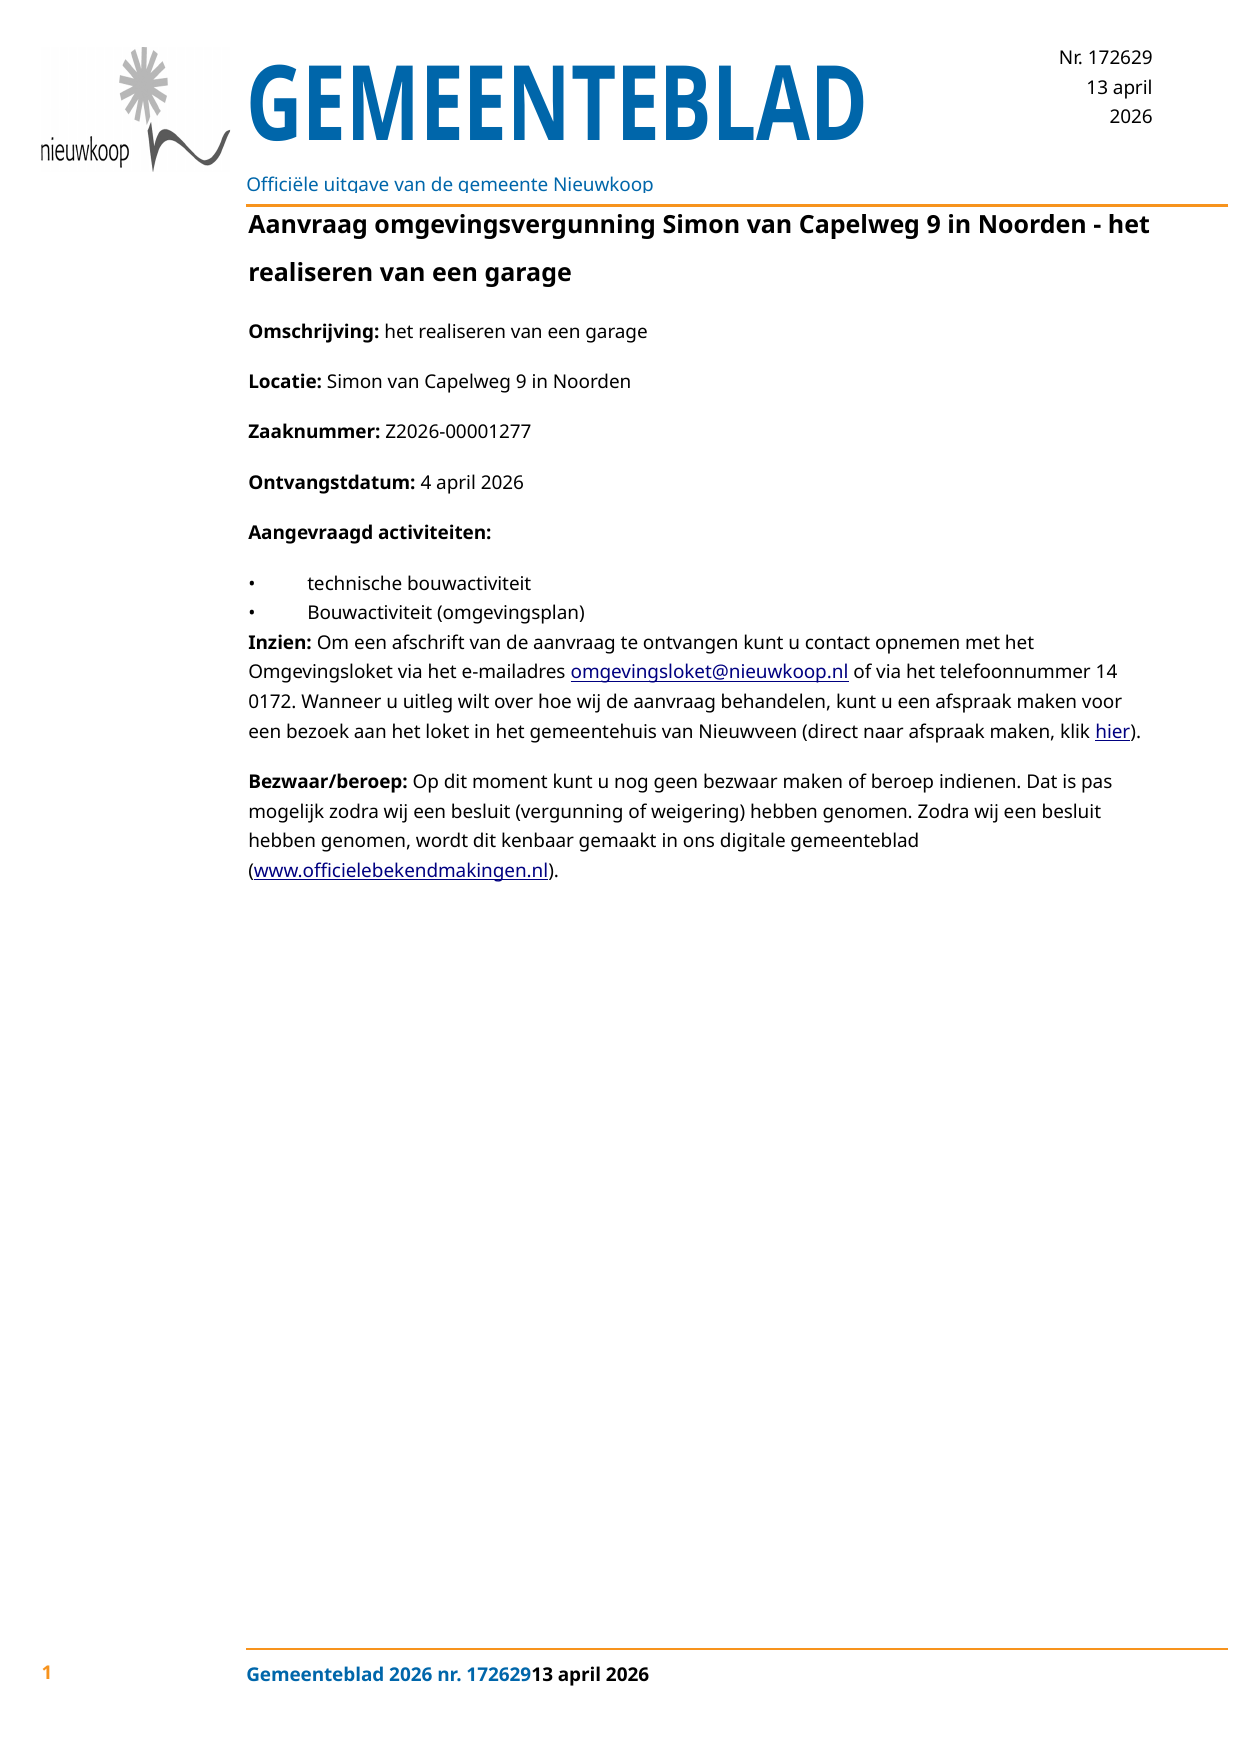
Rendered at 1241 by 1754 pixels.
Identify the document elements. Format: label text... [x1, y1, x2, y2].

text Locatie: Simon van Capelweg 9 in Noorden [248, 368, 1152, 394]
list Bouwactiviteit (omgevingsplan) [248, 599, 1152, 625]
text Aangevraagd activiteiten: [248, 519, 1152, 545]
picture [41, 47, 231, 172]
text Zaaknummer: Z2026-00001277 [248, 419, 1152, 444]
text Inzien: Om een afschrift van de aanvraag te ontvangen kunt u contact opnemen met het Omgevingsloket via het e-mailadres omgevingsloket@nieuwkoop.nl of via het telefoonnummer 14 0172. Wanneer u uitleg wilt over hoe wij de aanvraag behandelen, kunt u een afspraak maken voor een bezoek aan het loket in het gemeentehuis van Nieuwveen (direct naar afspraak maken, klik hier). [248, 629, 1152, 744]
text Bezwaar/beroep: Op dit moment kunt u nog geen bezwaar maken of beroep indienen. Dat is pas mogelijk zodra wij een besluit (vergunning of weigering) hebben genomen. Zodra wij een besluit hebben genomen, wordt dit kenbaar gemaakt in ons digitale gemeenteblad (www.officielebekendmakingen.nl). [248, 768, 1152, 883]
list technische bouwactiviteit [248, 570, 1152, 596]
text Omschrijving: het realiseren van een garage [248, 318, 1152, 344]
text Aanvraag omgevingsvergunning Simon van Capelweg 9 in Noorden - het realiseren van een garage [248, 207, 1152, 288]
text Ontvangstdatum: 4 april 2026 [248, 469, 1152, 495]
